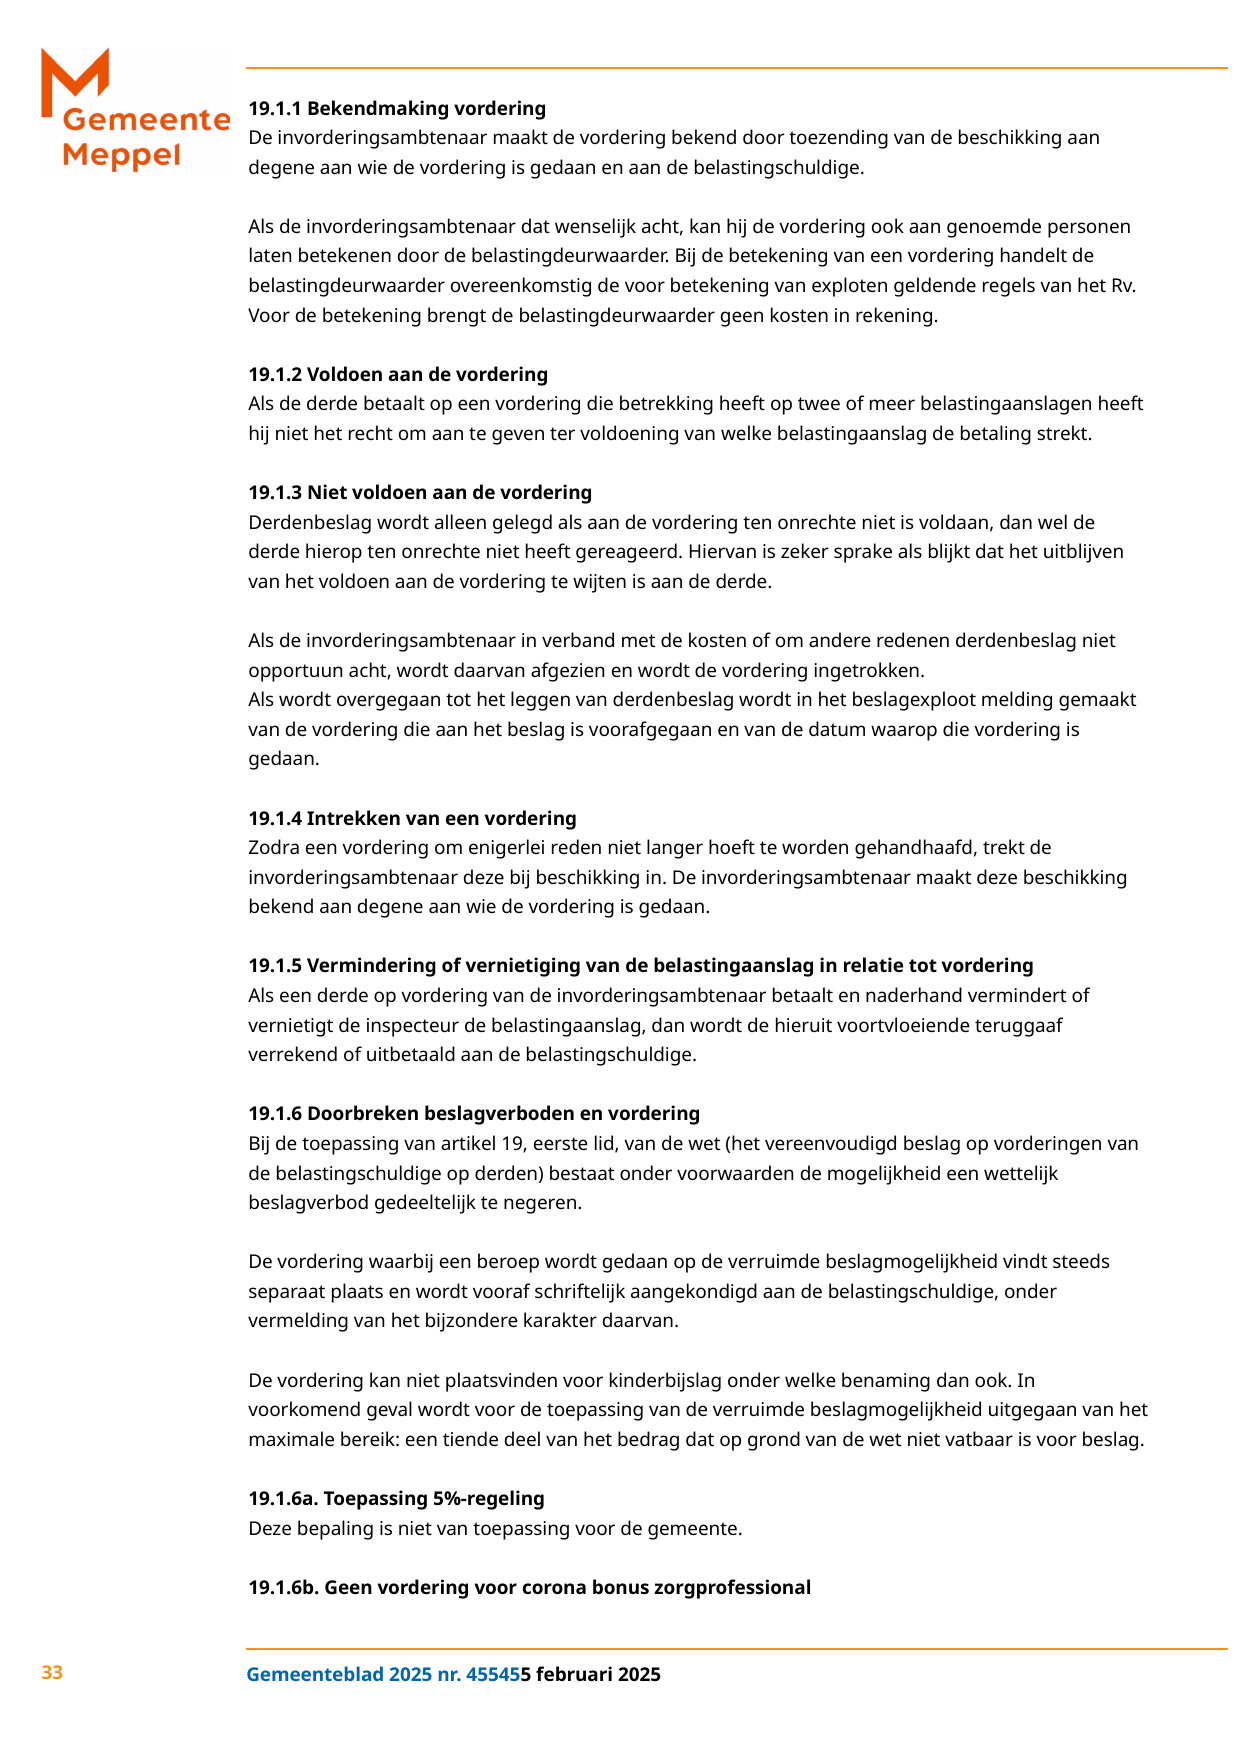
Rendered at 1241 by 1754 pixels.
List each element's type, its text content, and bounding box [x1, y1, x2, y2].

text 19.1.3 Niet voldoen aan de vordering [248, 479, 1152, 505]
text Bij de toepassing van artikel 19, eerste lid, van de wet (het vereenvoudigd beslag op vorderingen van de belastingschuldige op derden) bestaat onder voorwaarden de mogelijkheid een wettelijk beslagverbod gedeeltelijk te negeren. [248, 1130, 1152, 1215]
text De invorderingsambtenaar maakt de vordering bekend door toezending van de beschikking aan degene aan wie de vordering is gedaan en aan de belastingschuldige. [248, 124, 1152, 180]
text 19.1.6a. Toepassing 5%-regeling [248, 1485, 1152, 1511]
text 19.1.4 Intrekken van een vordering [248, 805, 1152, 831]
text De vordering waarbij een beroep wordt gedaan op de verruimde beslagmogelijkheid vindt steeds separaat plaats en wordt vooraf schriftelijk aangekondigd aan de belastingschuldige, onder vermelding van het bijzondere karakter daarvan. [248, 1248, 1152, 1333]
text 19.1.6 Doorbreken beslagverboden en vordering [248, 1101, 1152, 1126]
text Zodra een vordering om enigerlei reden niet langer hoeft te worden gehandhaafd, trekt de invorderingsambtenaar deze bij beschikking in. De invorderingsambtenaar maakt deze beschikking bekend aan degene aan wie de vordering is gedaan. [248, 834, 1152, 919]
text Als een derde op vordering van de invorderingsambtenaar betaalt en naderhand vermindert of vernietigt de inspecteur de belastingaanslag, dan wordt de hieruit voortvloeiende teruggaaf verrekend of uitbetaald aan de belastingschuldige. [248, 982, 1152, 1067]
text 19.1.1 Bekendmaking vordering [248, 95, 1152, 121]
text Als de invorderingsambtenaar in verband met de kosten of om andere redenen derdenbeslag niet opportuun acht, wordt daarvan afgezien en wordt de vordering ingetrokken. [248, 627, 1152, 683]
text 19.1.5 Vermindering of vernietiging van de belastingaanslag in relatie tot vordering [248, 953, 1152, 978]
text Derdenbeslag wordt alleen gelegd als aan de vordering ten onrechte niet is voldaan, dan wel de derde hierop ten onrechte niet heeft gereageerd. Hiervan is zeker sprake als blijkt dat het uitblijven van het voldoen aan de vordering te wijten is aan de derde. [248, 509, 1152, 594]
text 19.1.6b. Geen vordering voor corona bonus zorgprofessional [248, 1574, 1152, 1600]
text Deze bepaling is niet van toepassing voor de gemeente. [248, 1515, 1152, 1541]
picture [41, 47, 231, 172]
text De vordering kan niet plaatsvinden voor kinderbijslag onder welke benaming dan ook. In voorkomend geval wordt voor de toepassing van de verruimde beslagmogelijkheid uitgegaan van het maximale bereik: een tiende deel van het bedrag dat op grond van de wet niet vatbaar is voor beslag. [248, 1367, 1152, 1452]
text 19.1.2 Voldoen aan de vordering [248, 361, 1152, 387]
text Als de derde betaalt op een vordering die betrekking heeft op twee of meer belastingaanslagen heeft hij niet het recht om aan te geven ter voldoening van welke belastingaanslag de betaling strekt. [248, 391, 1152, 446]
text Als de invorderingsambtenaar dat wenselijk acht, kan hij de vordering ook aan genoemde personen laten betekenen door de belastingdeurwaarder. Bij de betekening van een vordering handelt de belastingdeurwaarder overeenkomstig de voor betekening van exploten geldende regels van het Rv. Voor de betekening brengt de belastingdeurwaarder geen kosten in rekening. [248, 213, 1152, 328]
text Als wordt overgegaan tot het leggen van derdenbeslag wordt in het beslagexploot melding gemaakt van de vordering die aan het beslag is voorafgegaan en van de datum waarop die vordering is gedaan. [248, 686, 1152, 771]
